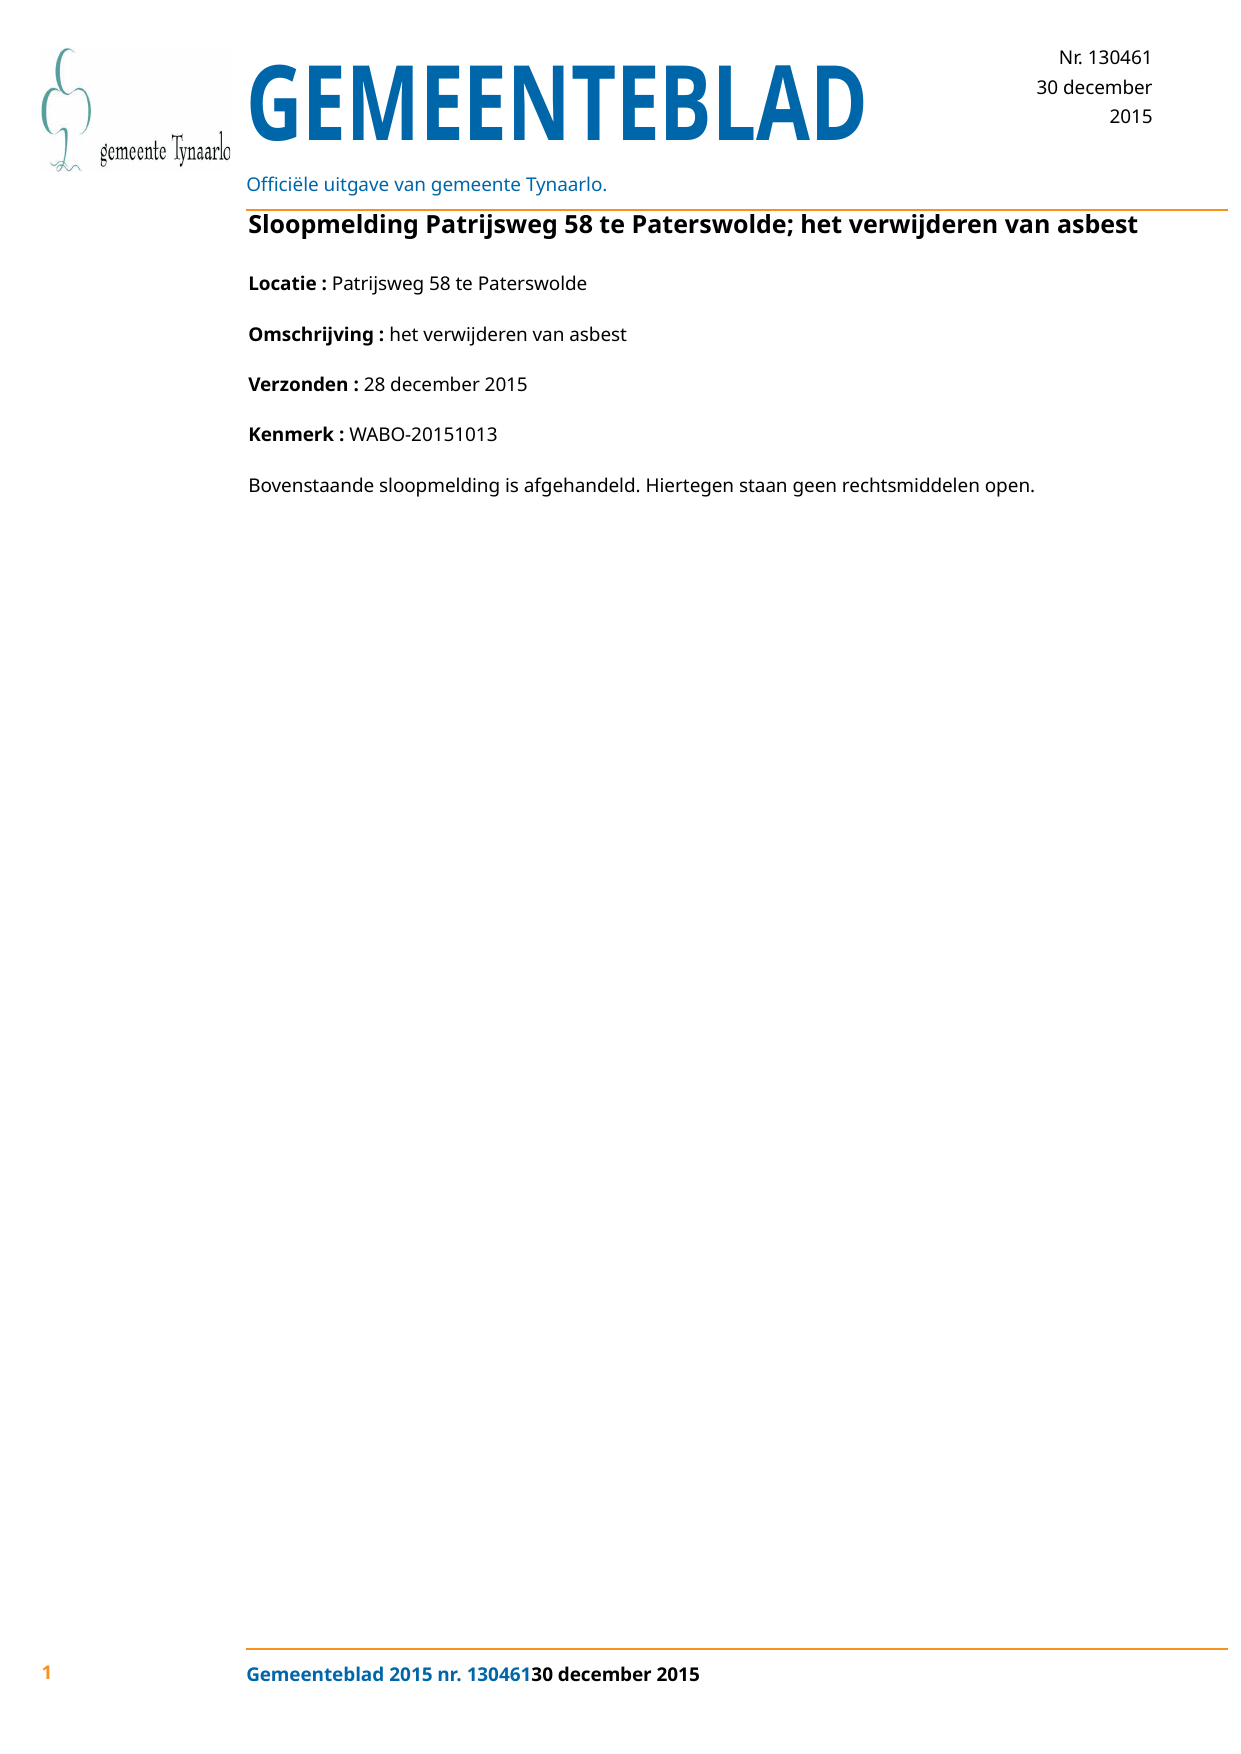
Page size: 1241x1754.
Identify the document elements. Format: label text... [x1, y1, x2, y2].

text Sloopmelding Patrijsweg 58 te Paterswolde; het verwijderen van asbest [248, 211, 1152, 241]
text Bovenstaande sloopmelding is afgehandeld. Hiertegen staan geen rechtsmiddelen open. [248, 472, 1152, 498]
text Verzonden : 28 december 2015 [248, 371, 1152, 397]
text Kenmerk : WABO-20151013 [248, 422, 1152, 447]
text Omschrijving : het verwijderen van asbest [248, 321, 1152, 346]
text Locatie : Patrijsweg 58 te Paterswolde [248, 270, 1152, 296]
picture [41, 47, 231, 172]
